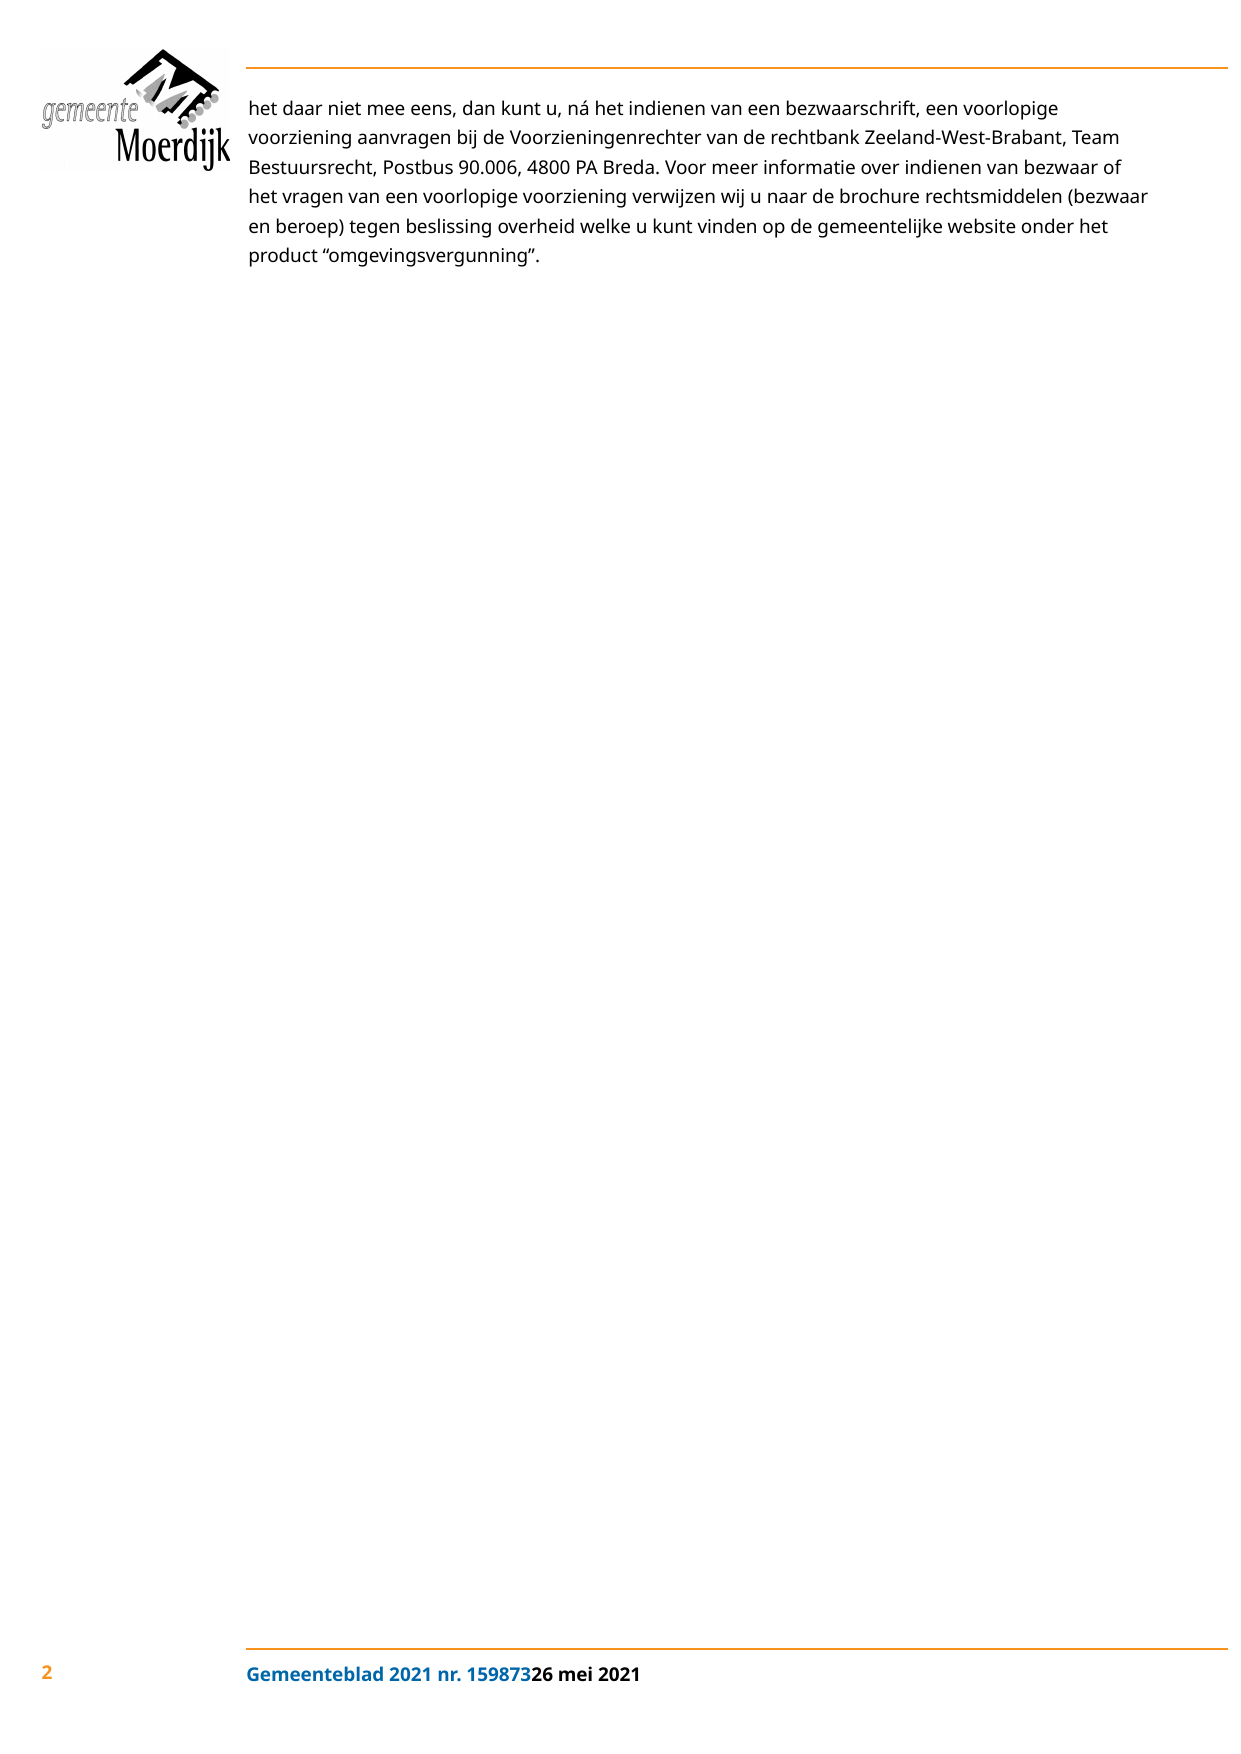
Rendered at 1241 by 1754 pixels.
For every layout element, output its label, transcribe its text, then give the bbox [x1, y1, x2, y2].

picture [41, 47, 231, 172]
text het daar niet mee eens, dan kunt u, ná het indienen van een bezwaarschrift, een voorlopige voorziening aanvragen bij de Voorzieningenrechter van de rechtbank Zeeland-West-Brabant, Team Bestuursrecht, Postbus 90.006, 4800 PA Breda. Voor meer informatie over indienen van bezwaar of het vragen van een voorlopige voorziening verwijzen wij u naar de brochure rechtsmiddelen (bezwaar en beroep) tegen beslissing overheid welke u kunt vinden op de gemeentelijke website onder het product “omgevingsvergunning”. [248, 95, 1152, 268]
